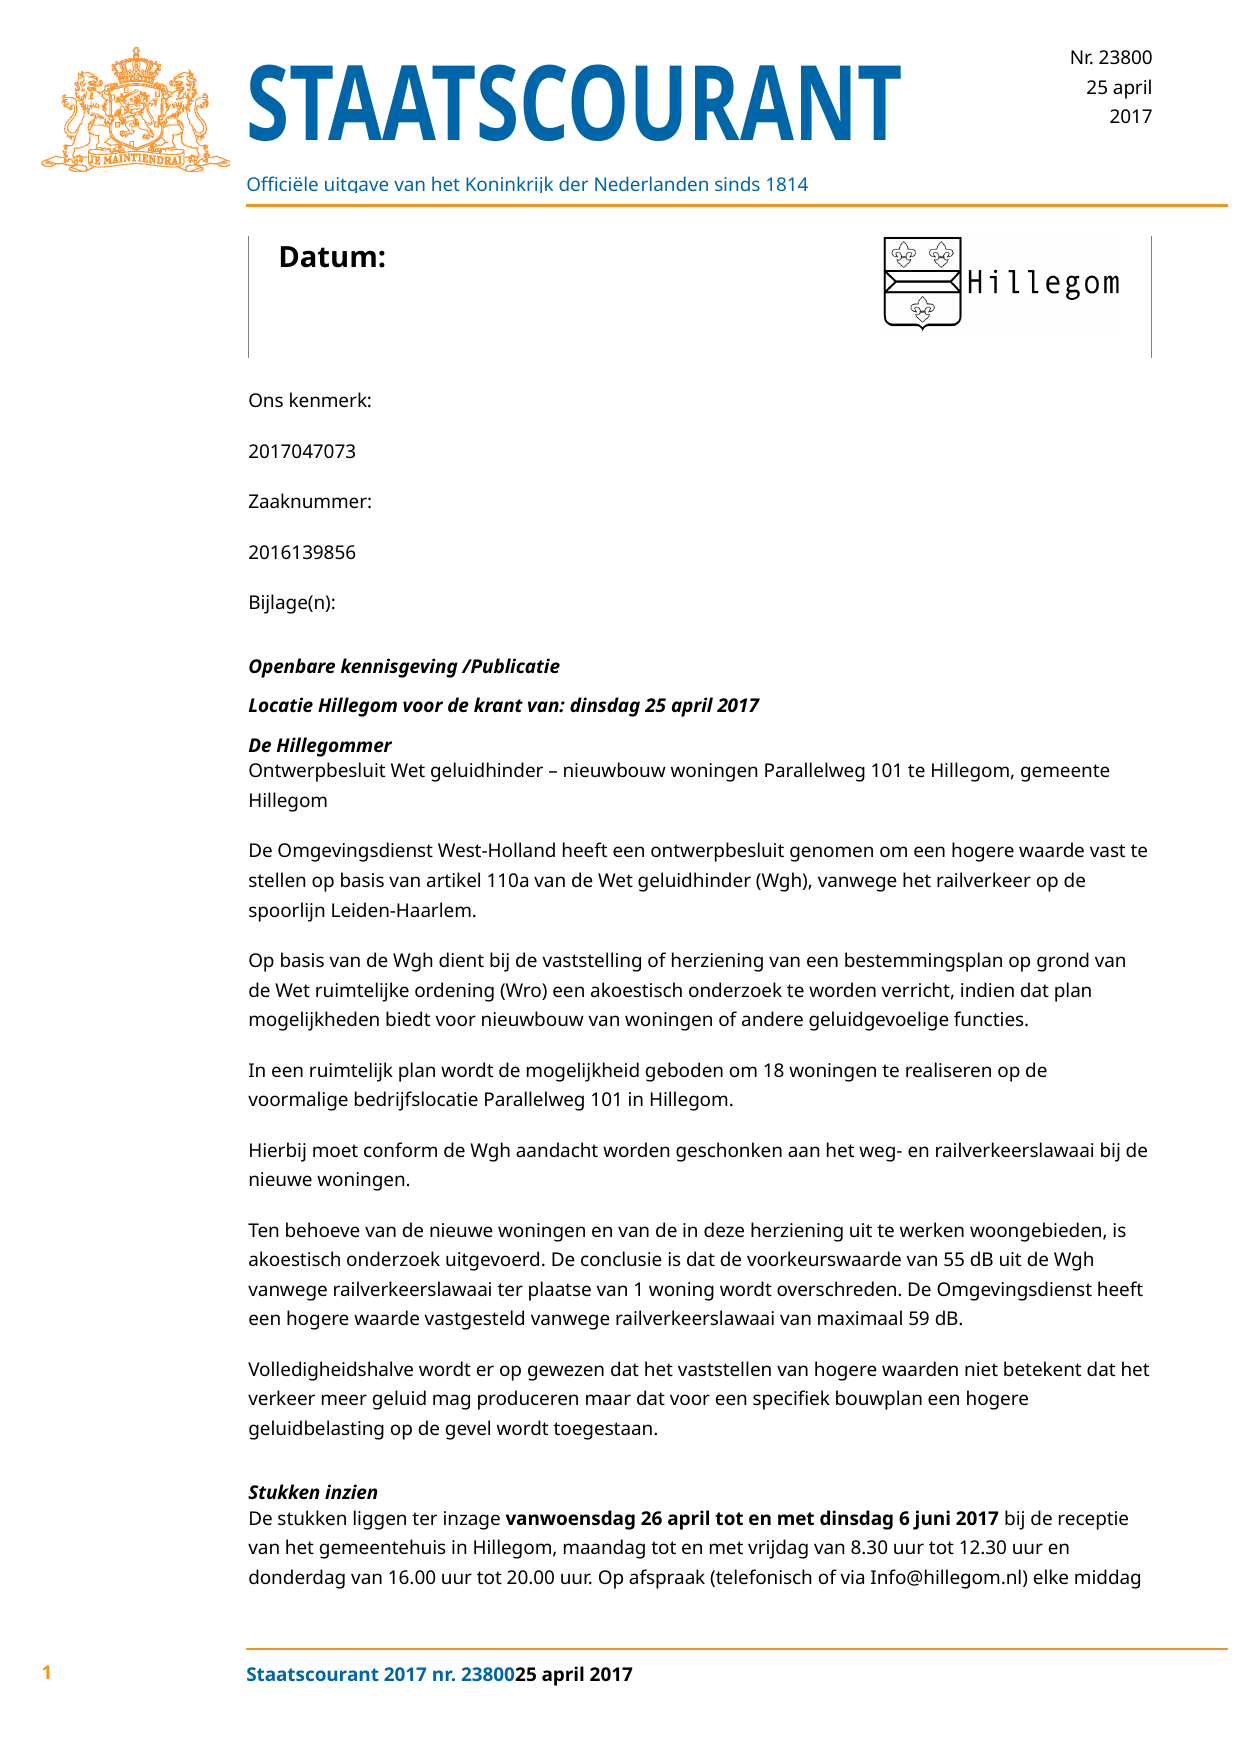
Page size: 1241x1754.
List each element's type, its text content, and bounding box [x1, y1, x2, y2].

table_header [1119, 236, 1151, 332]
table_header [850, 236, 882, 332]
text Zaaknummer: [248, 488, 1152, 514]
text Volledigheidshalve wordt er op gewezen dat het vaststellen van hogere waarden niet betekent dat het verkeer meer geluid mag produceren maar dat voor een specifiek bouwplan een hogere geluidbelasting op de gevel wordt toegestaan. [248, 1356, 1152, 1441]
text De Hillegommer [248, 732, 1152, 758]
text Stukken inzien [248, 1479, 1152, 1505]
text De stukken liggen ter inzage vanwoensdag 26 april tot en met dinsdag 6 juni 2017 bij de receptie van het gemeentehuis in Hillegom, maandag tot en met vrijdag van 8.30 uur tot 12.30 uur en donderdag van 16.00 uur tot 20.00 uur. Op afspraak (telefonisch of via Info@hillegom.nl) elke middag [248, 1505, 1152, 1590]
text Op basis van de Wgh dient bij de vaststelling of herziening van een bestemmingsplan op grond van de Wet ruimtelijke ordening (Wro) een akoestisch onderzoek te worden verricht, indien dat plan mogelijkheden biedt voor nieuwbouw van woningen of andere geluidgevoelige functies. [248, 947, 1152, 1032]
text Ontwerpbesluit Wet geluidhinder – nieuwbouw woningen Parallelweg 101 te Hillegom, gemeente Hillegom [248, 758, 1152, 813]
picture [41, 47, 231, 172]
text Ons kenmerk: [248, 388, 1152, 413]
table_header Datum: [249, 236, 850, 358]
text In een ruimtelijk plan wordt de mogelijkheid geboden om 18 woningen te realiseren op de voormalige bedrijfslocatie Parallelweg 101 in Hillegom. [248, 1057, 1152, 1112]
text 2017047073 [248, 438, 1152, 464]
table_header [850, 333, 1151, 358]
text Ten behoeve van de nieuwe woningen en van de in deze herziening uit te werken woongebieden, is akoestisch onderzoek uitgevoerd. De conclusie is dat de voorkeurswaarde van 55 dB uit de Wgh vanwege railverkeerslawaai ter plaatse van 1 woning wordt overschreden. De Omgevingsdienst heeft een hogere waarde vastgesteld vanwege railverkeerslawaai van maximaal 59 dB. [248, 1217, 1152, 1331]
text Hierbij moet conform de Wgh aandacht worden geschonken aan het weg- en railverkeerslawaai bij de nieuwe woningen. [248, 1137, 1152, 1192]
text Openbare kennisgeving /Publicatie [248, 653, 1152, 679]
text De Omgevingsdienst West-Holland heeft een ontwerpbesluit genomen om een hogere waarde vast te stellen op basis van artikel 110a van de Wet geluidhinder (Wgh), vanwege het railverkeer op de spoorlijn Leiden-Haarlem. [248, 838, 1152, 922]
text 2016139856 [248, 539, 1152, 565]
text Bijlage(n): [248, 589, 1152, 615]
picture [882, 236, 1119, 333]
text Locatie Hillegom voor de krant van: dinsdag 25 april 2017 [248, 693, 1152, 718]
